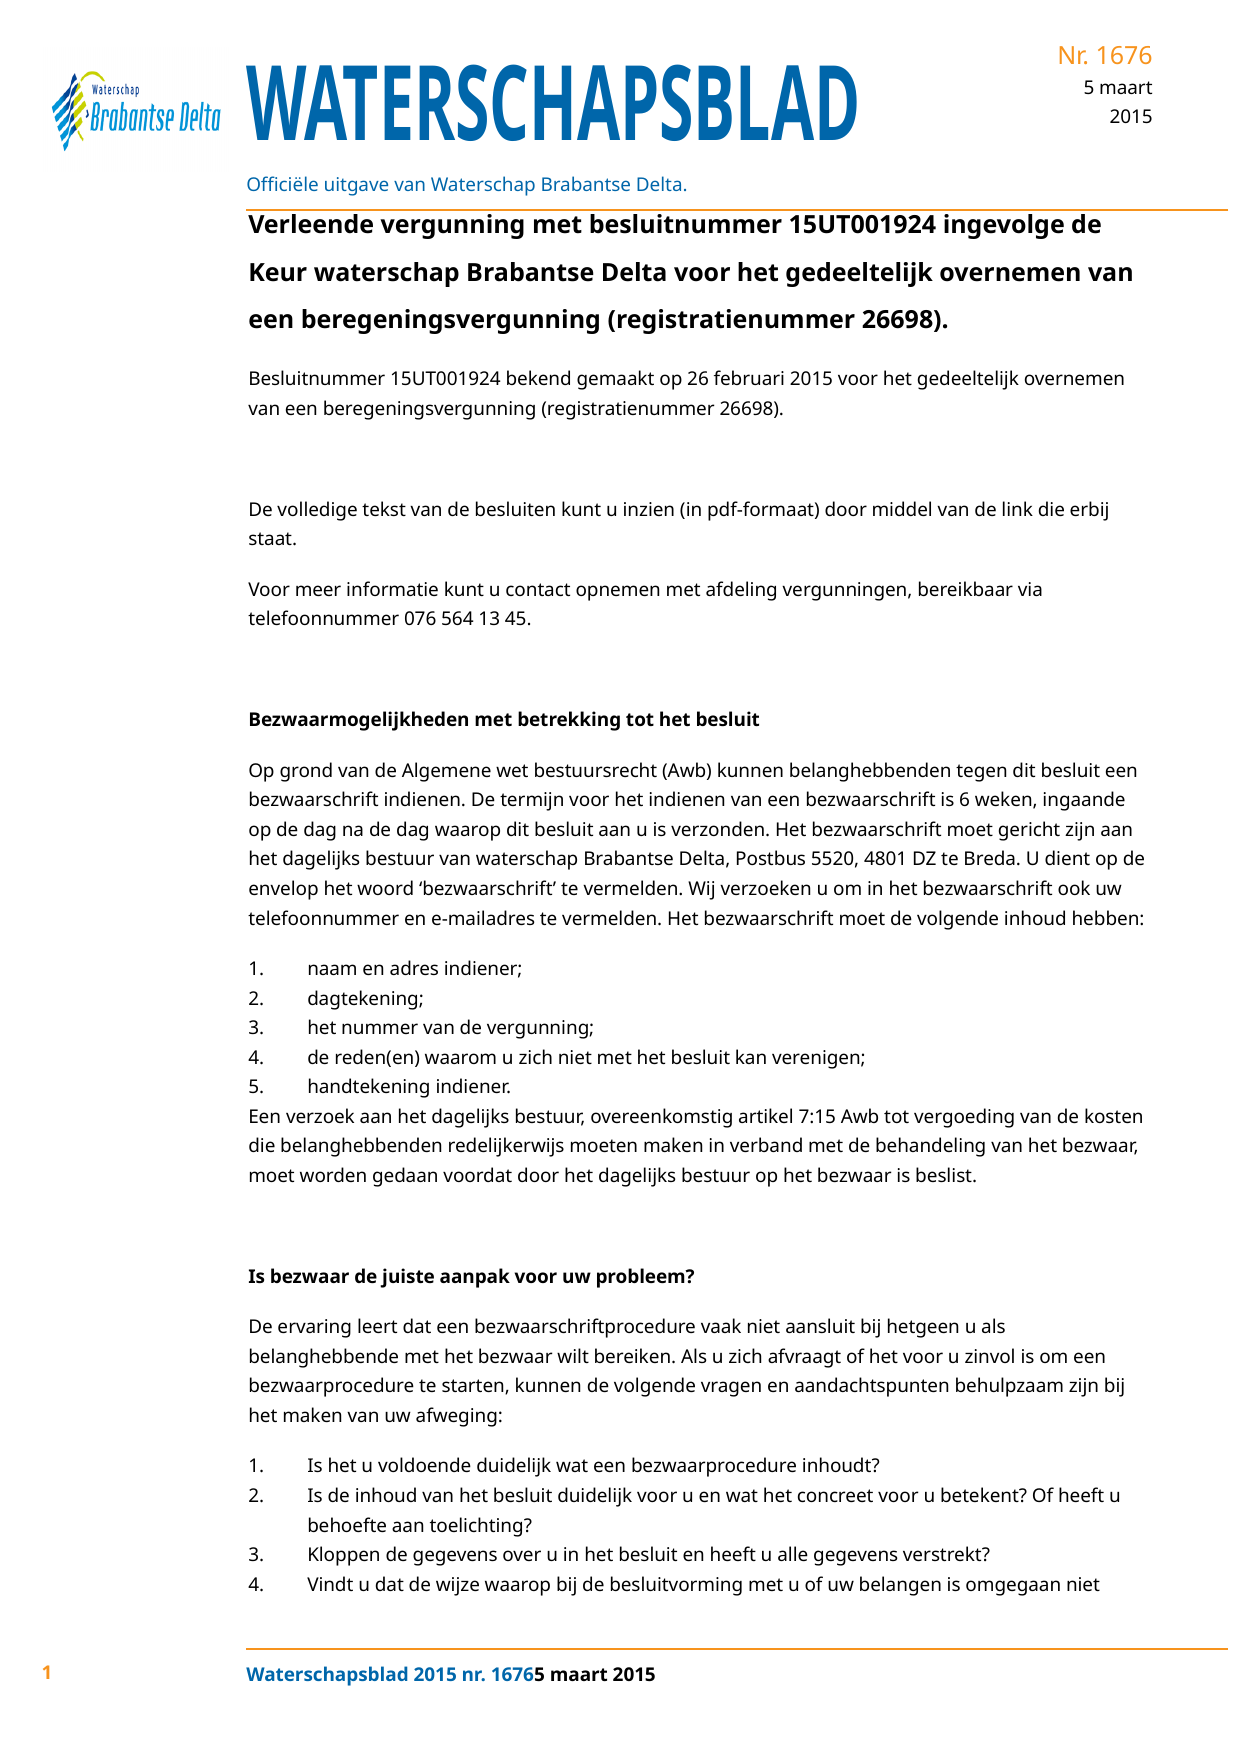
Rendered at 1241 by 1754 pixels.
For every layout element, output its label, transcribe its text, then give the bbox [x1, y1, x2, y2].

list dagtekening; [248, 985, 1152, 1010]
list het nummer van de vergunning; [248, 1014, 1152, 1040]
text Besluitnummer 15UT001924 bekend gemaakt op 26 februari 2015 voor het gedeeltelijk overnemen van een beregeningsvergunning (registratienummer 26698). [248, 366, 1152, 421]
text De volledige tekst van de besluiten kunt u inzien (in pdf-formaat) door middel van de link die erbij staat. [248, 496, 1152, 551]
picture [41, 47, 231, 172]
text Een verzoek aan het dagelijks bestuur, overeenkomstig artikel 7:15 Awb tot vergoeding van de kosten die belanghebbenden redelijkerwijs moeten maken in verband met de behandeling van het bezwaar, moet worden gedaan voordat door het dagelijks bestuur op het bezwaar is beslist. [248, 1103, 1152, 1188]
text Voor meer informatie kunt u contact opnemen met afdeling vergunningen, bereikbaar via telefoonnummer 076 564 13 45. [248, 576, 1152, 631]
list Kloppen de gegevens over u in het besluit en heeft u alle gegevens verstrekt? [248, 1541, 1152, 1567]
list Vindt u dat de wijze waarop bij de besluitvorming met u of uw belangen is omgegaan niet [248, 1571, 1152, 1597]
text Op grond van de Algemene wet bestuursrecht (Awb) kunnen belanghebbenden tegen dit besluit een bezwaarschrift indienen. De termijn voor het indienen van een bezwaarschrift is 6 weken, ingaande op de dag na de dag waarop dit besluit aan u is verzonden. Het bezwaarschrift moet gericht zijn aan het dagelijks bestuur van waterschap Brabantse Delta, Postbus 5520, 4801 DZ te Breda. U dient op de envelop het woord ‘bezwaarschrift’ te vermelden. Wij verzoeken u om in het bezwaarschrift ook uw telefoonnummer en e‑mailadres te vermelden. Het bezwaarschrift moet de volgende inhoud hebben: [248, 757, 1152, 930]
list Is de inhoud van het besluit duidelijk voor u en wat het concreet voor u betekent? Of heeft u behoefte aan toelichting? [248, 1482, 1152, 1537]
list de reden(en) waarom u zich niet met het besluit kan verenigen; [248, 1044, 1152, 1069]
text Verleende vergunning met besluitnummer 15UT001924 ingevolge de Keur waterschap Brabantse Delta voor het gedeeltelijk overnemen van een beregeningsvergunning (registratienummer 26698). [248, 211, 1152, 336]
text Is bezwaar de juiste aanpak voor uw probleem? [248, 1263, 1152, 1289]
list Is het u voldoende duidelijk wat een bezwaarprocedure inhoudt? [248, 1453, 1152, 1478]
text Bezwaarmogelijkheden met betrekking tot het besluit [248, 706, 1152, 732]
text De ervaring leert dat een bezwaarschriftprocedure vaak niet aansluit bij hetgeen u als belanghebbende met het bezwaar wilt bereiken. Als u zich afvraagt of het voor u zinvol is om een bezwaarprocedure te starten, kunnen de volgende vragen en aandachtspunten behulpzaam zijn bij het maken van uw afweging: [248, 1313, 1152, 1428]
list naam en adres indiener; [248, 955, 1152, 981]
list handtekening indiener. [248, 1073, 1152, 1099]
